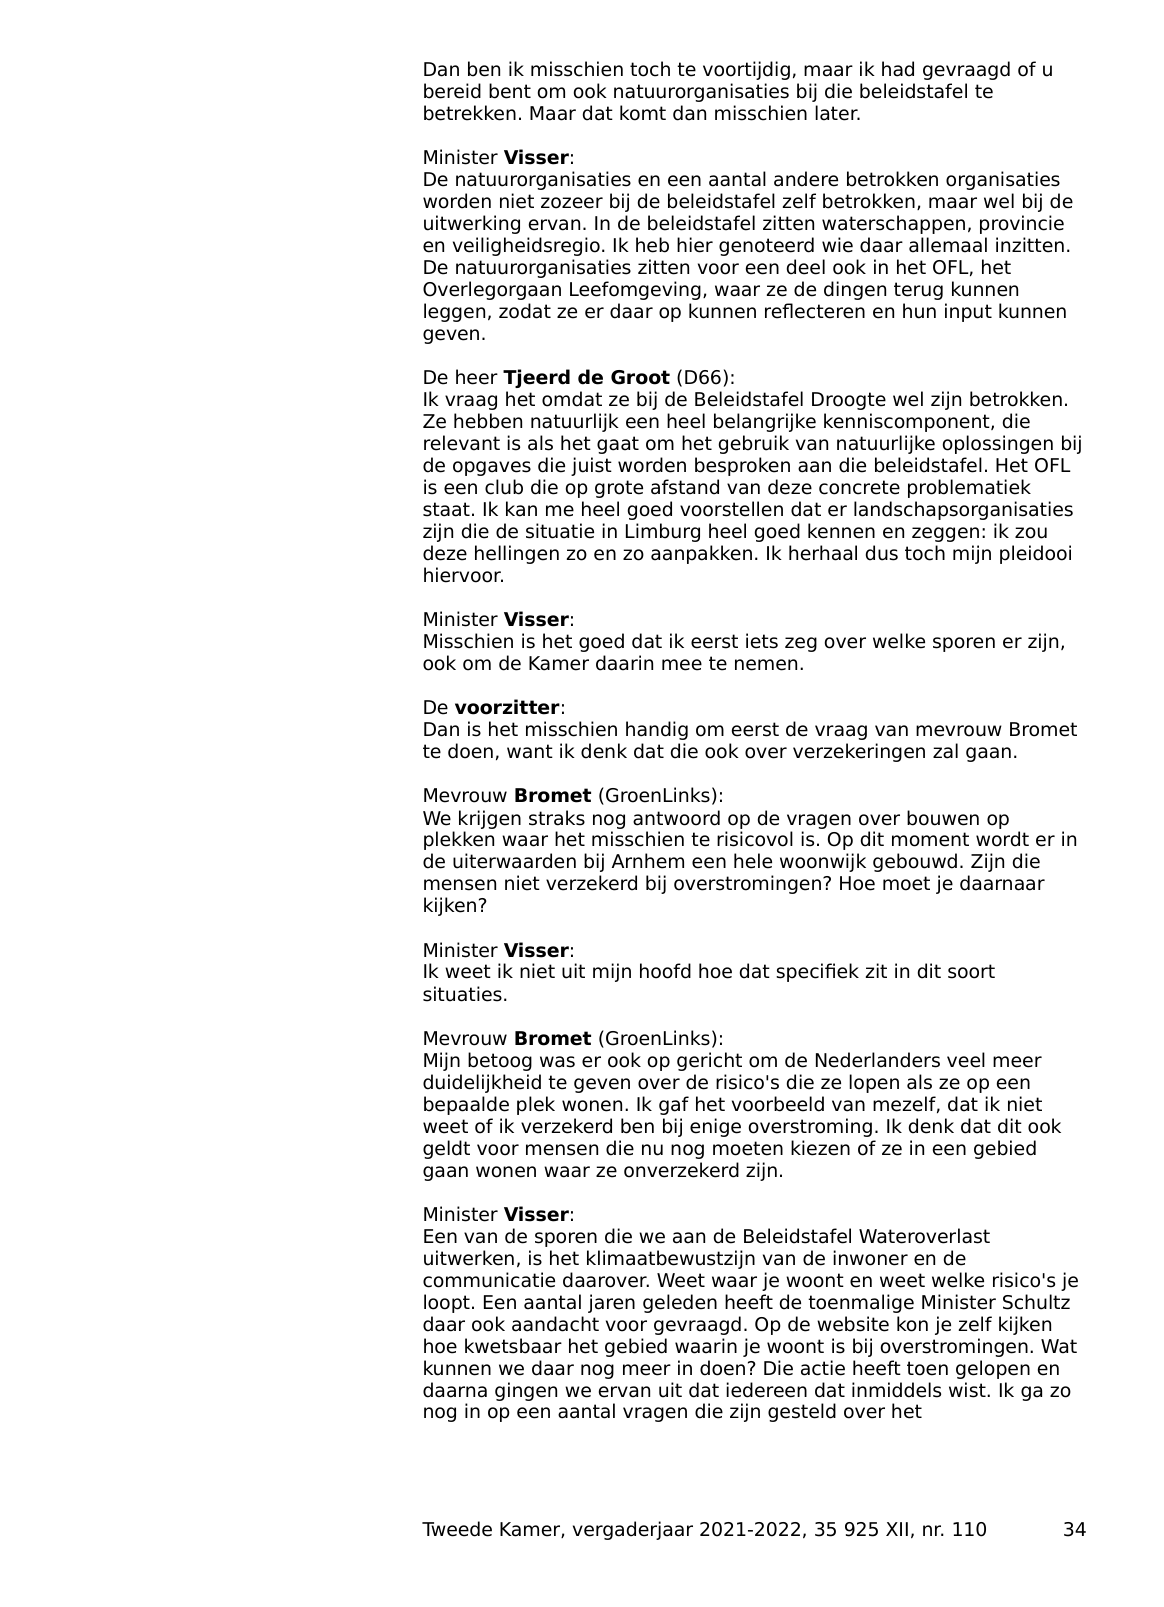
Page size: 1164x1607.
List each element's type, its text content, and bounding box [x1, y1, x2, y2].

text Misschien is het goed dat ik eerst iets zeg over welke sporen er zijn, ook om de Kamer daarin mee te nemen. [422, 631, 1087, 675]
text Mijn betoog was er ook op gericht om de Nederlanders veel meer duidelijkheid te geven over de risico's die ze lopen als ze op een bepaalde plek wonen. Ik gaf het voorbeeld van mezelf, dat ik niet weet of ik verzekerd ben bij enige overstroming. Ik denk dat dit ook geldt voor mensen die nu nog moeten kiezen of ze in een gebied gaan wonen waar ze onverzekerd zijn. [422, 1049, 1087, 1181]
text De natuurorganisaties en een aantal andere betrokken organisaties worden niet zozeer bij de beleidstafel zelf betrokken, maar wel bij de uitwerking ervan. In de beleidstafel zitten waterschappen, provincie en veiligheidsregio. Ik heb hier genoteerd wie daar allemaal inzitten. De natuurorganisaties zitten voor een deel ook in het OFL, het Overlegorgaan Leefomgeving, waar ze de dingen terug kunnen leggen, zodat ze er daar op kunnen reflecteren en hun input kunnen geven. [422, 169, 1087, 345]
text We krijgen straks nog antwoord op de vragen over bouwen op plekken waar het misschien te risicovol is. Op dit moment wordt er in de uiterwaarden bij Arnhem een hele woonwijk gebouwd. Zijn die mensen niet verzekerd bij overstromingen? Hoe moet je daarnaar kijken? [422, 807, 1087, 917]
text Dan is het misschien handig om eerst de vraag van mevrouw Bromet te doen, want ik denk dat die ook over verzekeringen zal gaan. [422, 719, 1087, 763]
text Minister Visser: [422, 147, 1087, 169]
text Ik weet ik niet uit mijn hoofd hoe dat specifiek zit in dit soort situaties. [422, 961, 1087, 1005]
text Mevrouw Bromet (GroenLinks): [422, 785, 1087, 807]
text Een van de sporen die we aan de Beleidstafel Wateroverlast uitwerken, is het klimaatbewustzijn van de inwoner en de communicatie daarover. Weet waar je woont en weet welke risico's je loopt. Een aantal jaren geleden heeft de toenmalige Minister Schultz daar ook aandacht voor gevraagd. Op de website kon je zelf kijken hoe kwetsbaar het gebied waarin je woont is bij overstromingen. Wat kunnen we daar nog meer in doen? Die actie heeft toen gelopen en daarna gingen we ervan uit dat iedereen dat inmiddels wist. Ik ga zo nog in op een aantal vragen die zijn gesteld over het [422, 1226, 1087, 1423]
text Minister Visser: [422, 939, 1087, 961]
text Dan ben ik misschien toch te voortijdig, maar ik had gevraagd of u bereid bent om ook natuurorganisaties bij die beleidstafel te betrekken. Maar dat komt dan misschien later. [422, 59, 1087, 125]
text Ik vraag het omdat ze bij de Beleidstafel Droogte wel zijn betrokken. Ze hebben natuurlijk een heel belangrijke kenniscomponent, die relevant is als het gaat om het gebruik van natuurlijke oplossingen bij de opgaves die juist worden besproken aan die beleidstafel. Het OFL is een club die op grote afstand van deze concrete problematiek staat. Ik kan me heel goed voorstellen dat er landschapsorganisaties zijn die de situatie in Limburg heel goed kennen en zeggen: ik zou deze hellingen zo en zo aanpakken. Ik herhaal dus toch mijn pleidooi hiervoor. [422, 389, 1087, 587]
text Minister Visser: [422, 609, 1087, 631]
text De heer Tjeerd de Groot (D66): [422, 367, 1087, 389]
text De voorzitter: [422, 697, 1087, 719]
text Minister Visser: [422, 1204, 1087, 1226]
text Mevrouw Bromet (GroenLinks): [422, 1028, 1087, 1049]
